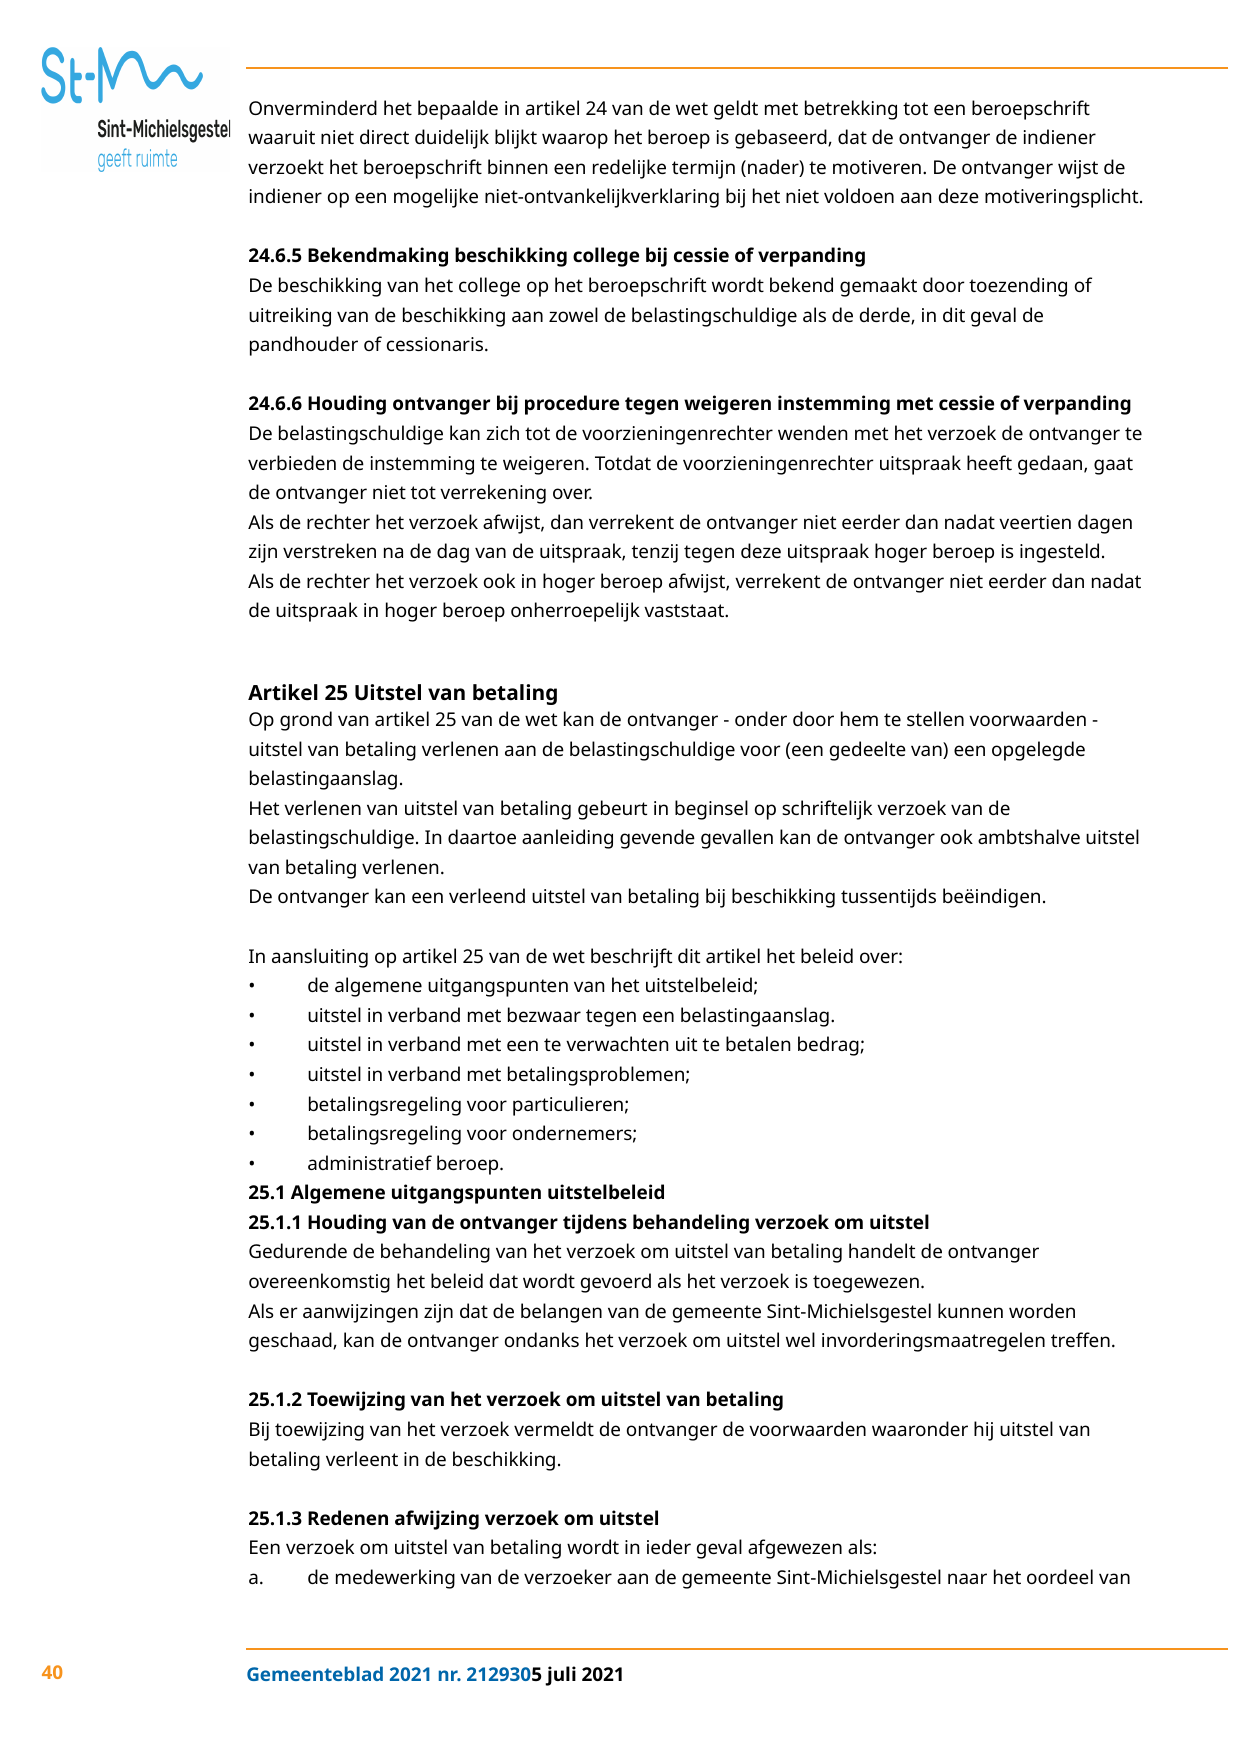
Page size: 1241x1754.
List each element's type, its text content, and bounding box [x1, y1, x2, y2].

text Onverminderd het bepaalde in artikel 24 van de wet geldt met betrekking tot een beroepschrift waaruit niet direct duidelijk blijkt waarop het beroep is gebaseerd, dat de ontvanger de indiener verzoekt het beroepschrift binnen een redelijke termijn (nader) te motiveren. De ontvanger wijst de indiener op een mogelijke niet-ontvankelijkverklaring bij het niet voldoen aan deze motiveringsplicht. [248, 95, 1152, 209]
picture [41, 47, 231, 172]
list uitstel in verband met een te verwachten uit te betalen bedrag; [248, 1032, 1152, 1057]
list administratief beroep. [248, 1150, 1152, 1176]
list betalingsregeling voor ondernemers; [248, 1120, 1152, 1146]
list de algemene uitgangspunten van het uitstelbeleid; [248, 972, 1152, 998]
text 25.1 Algemene uitgangspunten uitstelbeleid [248, 1179, 1152, 1205]
text Een verzoek om uitstel van betaling wordt in ieder geval afgewezen als: [248, 1534, 1152, 1560]
text Als de rechter het verzoek ook in hoger beroep afwijst, verrekent de ontvanger niet eerder dan nadat de uitspraak in hoger beroep onherroepelijk vaststaat. [248, 568, 1152, 623]
list betalingsregeling voor particulieren; [248, 1091, 1152, 1116]
list uitstel in verband met betalingsproblemen; [248, 1061, 1152, 1087]
text De beschikking van het college op het beroepschrift wordt bekend gemaakt door toezending of uitreiking van de beschikking aan zowel de belastingschuldige als de derde, in dit geval de pandhouder of cessionaris. [248, 272, 1152, 357]
text 25.1.1 Houding van de ontvanger tijdens behandeling verzoek om uitstel [248, 1209, 1152, 1235]
text De ontvanger kan een verleend uitstel van betaling bij beschikking tussentijds beëindigen. [248, 884, 1152, 909]
text 25.1.3 Redenen afwijzing verzoek om uitstel [248, 1505, 1152, 1531]
text 24.6.5 Bekendmaking beschikking college bij cessie of verpanding [248, 243, 1152, 268]
text Als er aanwijzingen zijn dat de belangen van de gemeente Sint-Michielsgestel kunnen worden geschaad, kan de ontvanger ondanks het verzoek om uitstel wel invorderingsmaatregelen treffen. [248, 1298, 1152, 1353]
text Als de rechter het verzoek afwijst, dan verrekent de ontvanger niet eerder dan nadat veertien dagen zijn verstreken na de dag van de uitspraak, tenzij tegen deze uitspraak hoger beroep is ingesteld. [248, 509, 1152, 564]
text 25.1.2 Toewijzing van het verzoek om uitstel van betaling [248, 1387, 1152, 1412]
text Het verlenen van uitstel van betaling gebeurt in beginsel op schriftelijk verzoek van de belastingschuldige. In daartoe aanleiding gevende gevallen kan de ontvanger ook ambtshalve uitstel van betaling verlenen. [248, 795, 1152, 880]
list de medewerking van de verzoeker aan de gemeente Sint-Michielsgestel naar het oordeel van [248, 1564, 1152, 1590]
text In aansluiting op artikel 25 van de wet beschrijft dit artikel het beleid over: [248, 943, 1152, 968]
text Artikel 25 Uitstel van betaling [248, 678, 1152, 706]
text Gedurende de behandeling van het verzoek om uitstel van betaling handelt de ontvanger overeenkomstig het beleid dat wordt gevoerd als het verzoek is toegewezen. [248, 1239, 1152, 1294]
text Op grond van artikel 25 van de wet kan de ontvanger - onder door hem te stellen voorwaarden - uitstel van betaling verlenen aan de belastingschuldige voor (een gedeelte van) een opgelegde belastingaanslag. [248, 706, 1152, 791]
text 24.6.6 Houding ontvanger bij procedure tegen weigeren instemming met cessie of verpanding [248, 391, 1152, 416]
text De belastingschuldige kan zich tot de voorzieningenrechter wenden met het verzoek de ontvanger te verbieden de instemming te weigeren. Totdat de voorzieningenrechter uitspraak heeft gedaan, gaat de ontvanger niet tot verrekening over. [248, 420, 1152, 505]
text Bij toewijzing van het verzoek vermeldt de ontvanger de voorwaarden waaronder hij uitstel van betaling verleent in de beschikking. [248, 1416, 1152, 1471]
list uitstel in verband met bezwaar tegen een belastingaanslag. [248, 1002, 1152, 1028]
